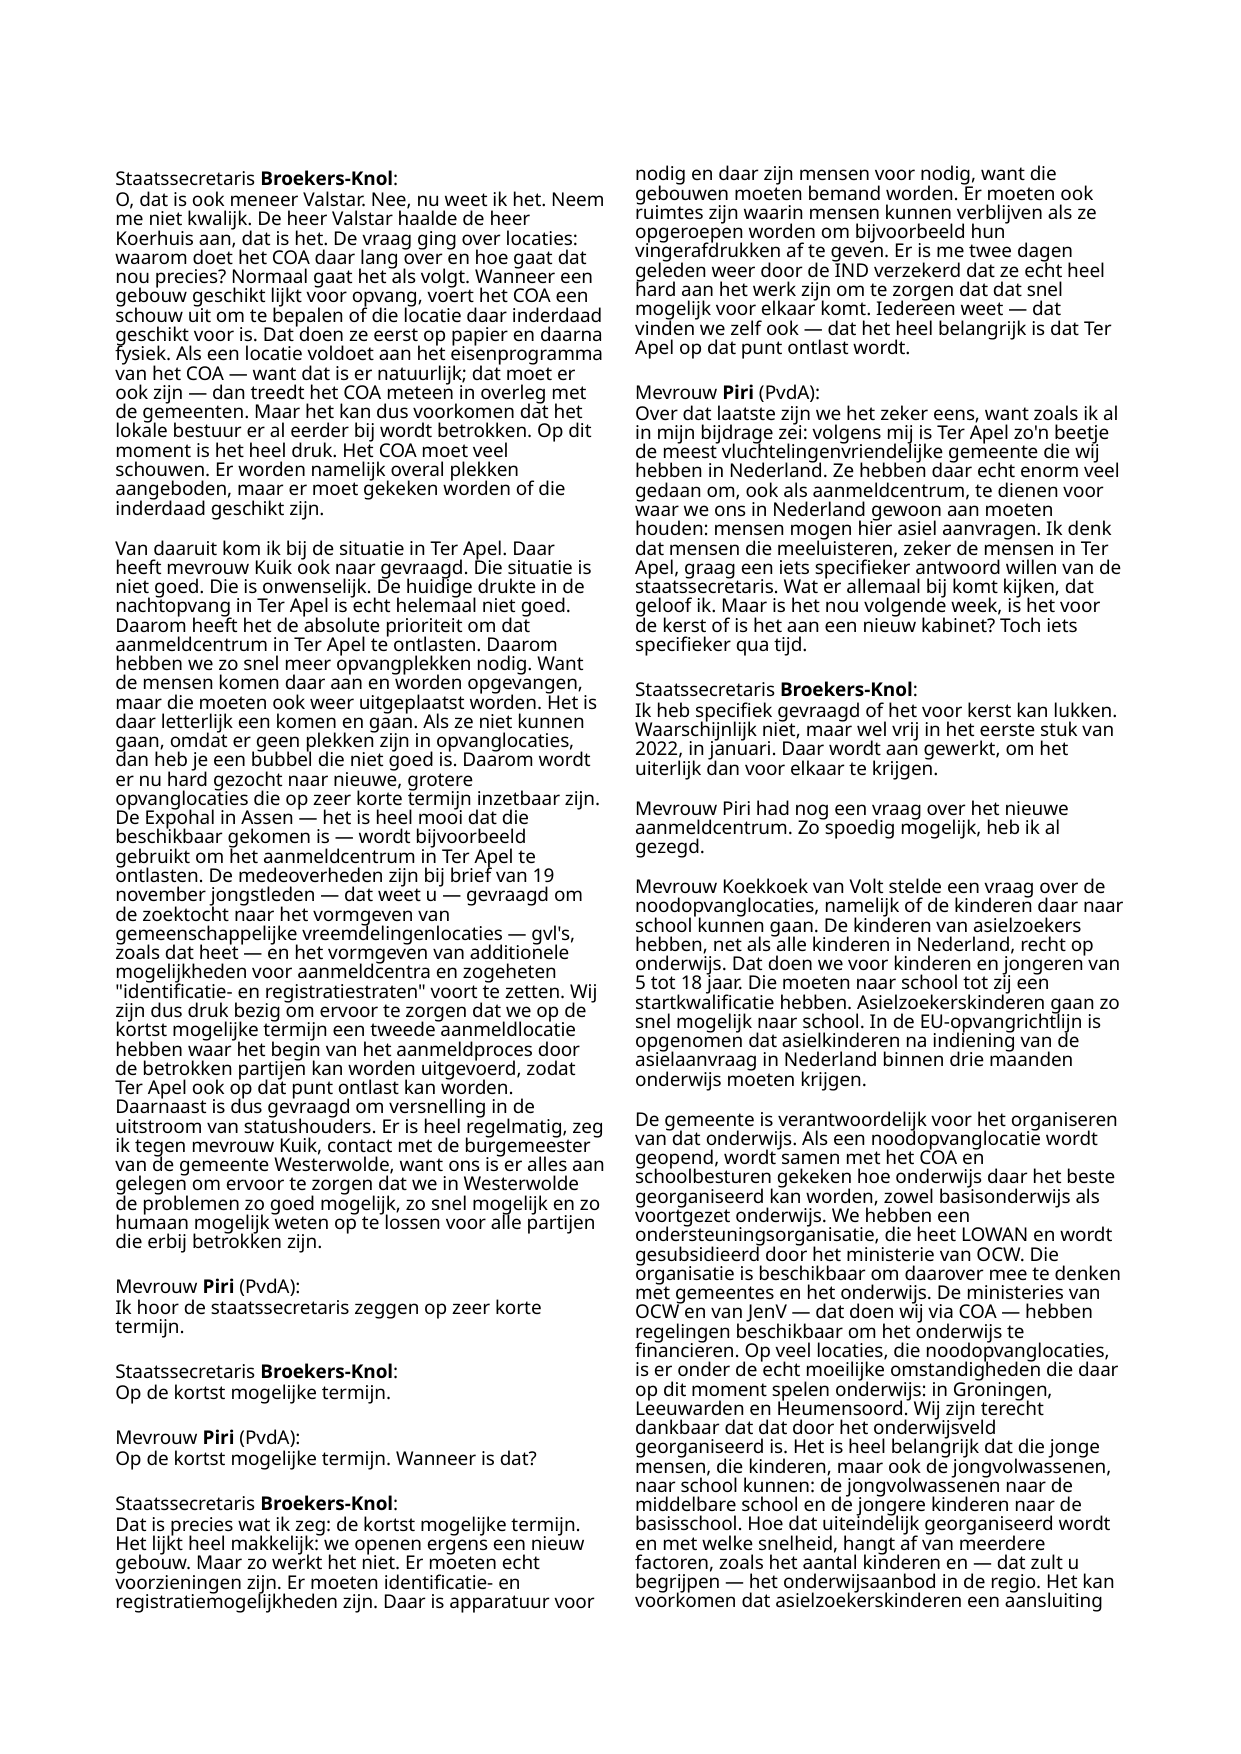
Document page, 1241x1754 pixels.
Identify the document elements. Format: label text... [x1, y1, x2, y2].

text Staatssecretaris Broekers-Knol: [115, 1490, 605, 1516]
text Dat is precies wat ik zeg: de kortst mogelijke termijn. Het lijkt heel makkelijk: we openen ergens een nieuw gebouw. Maar zo werkt het niet. Er moeten echt voorzieningen zijn. Er moeten identificatie- en registratiemogelijkheden zijn. Daar is apparatuur voor [115, 1516, 605, 1612]
text Op de kortst mogelijke termijn. Wanneer is dat? [115, 1450, 605, 1469]
text Ik hoor de staatssecretaris zeggen op zeer korte termijn. [115, 1299, 605, 1338]
text Mevrouw Koekkoek van Volt stelde een vraag over de noodopvanglocaties, namelijk of de kinderen daar naar school kunnen gaan. De kinderen van asielzoekers hebben, net als alle kinderen in Nederland, recht op onderwijs. Dat doen we voor kinderen en jongeren van 5 tot 18 jaar. Die moeten naar school tot zij een startkwalificatie hebben. Asielzoekerskinderen gaan zo snel mogelijk naar school. In de EU-opvangrichtlijn is opgenomen dat asielkinderen na indiening van de asielaanvraag in Nederland binnen drie maanden onderwijs moeten krijgen. [635, 878, 1125, 1090]
text Van daaruit kom ik bij de situatie in Ter Apel. Daar heeft mevrouw Kuik ook naar gevraagd. Die situatie is niet goed. Die is onwenselijk. De huidige drukte in de nachtopvang in Ter Apel is echt helemaal niet goed. Daarom heeft het de absolute prioriteit om dat aanmeldcentrum in Ter Apel te ontlasten. Daarom hebben we zo snel meer opvangplekken nodig. Want de mensen komen daar aan en worden opgevangen, maar die moeten ook weer uitgeplaatst worden. Het is daar letterlijk een komen en gaan. Als ze niet kunnen gaan, omdat er geen plekken zijn in opvanglocaties, dan heb je een bubbel die niet goed is. Daarom wordt er nu hard gezocht naar nieuwe, grotere opvanglocaties die op zeer korte termijn inzetbaar zijn. De Expohal in Assen — het is heel mooi dat die beschikbaar gekomen is — wordt bijvoorbeeld gebruikt om het aanmeldcentrum in Ter Apel te ontlasten. De medeoverheden zijn bij brief van 19 november jongstleden — dat weet u — gevraagd om de zoektocht naar het vormgeven van gemeenschappelijke vreemdelingenlocaties — gvl's, zoals dat heet — en het vormgeven van additionele mogelijkheden voor aanmeldcentra en zogeheten "identificatie- en registratiestraten" voort te zetten. Wij zijn dus druk bezig om ervoor te zorgen dat we op de kortst mogelijke termijn een tweede aanmeldlocatie hebben waar het begin van het aanmeldproces door de betrokken partijen kan worden uitgevoerd, zodat Ter Apel ook op dat punt ontlast kan worden. Daarnaast is dus gevraagd om versnelling in de uitstroom van statushouders. Er is heel regelmatig, zeg ik tegen mevrouw Kuik, contact met de burgemeester van de gemeente Westerwolde, want ons is er alles aan gelegen om ervoor te zorgen dat we in Westerwolde de problemen zo goed mogelijk, zo snel mogelijk en zo humaan mogelijk weten op te lossen voor alle partijen die erbij betrokken zijn. [115, 539, 605, 1252]
text Mevrouw Piri (PvdA): [635, 379, 1125, 404]
text Op de kortst mogelijke termijn. [115, 1384, 605, 1403]
text Staatssecretaris Broekers-Knol: [115, 165, 605, 191]
text O, dat is ook meneer Valstar. Nee, nu weet ik het. Neem me niet kwalijk. De heer Valstar haalde de heer Koerhuis aan, dat is het. De vraag ging over locaties: waarom doet het COA daar lang over en hoe gaat dat nou precies? Normaal gaat het als volgt. Wanneer een gebouw geschikt lijkt voor opvang, voert het COA een schouw uit om te bepalen of die locatie daar inderdaad geschikt voor is. Dat doen ze eerst op papier en daarna fysiek. Als een locatie voldoet aan het eisenprogramma van het COA — want dat is er natuurlijk; dat moet er ook zijn — dan treedt het COA meteen in overleg met de gemeenten. Maar het kan dus voorkomen dat het lokale bestuur er al eerder bij wordt betrokken. Op dit moment is het heel druk. Het COA moet veel schouwen. Er worden namelijk overal plekken aangeboden, maar er moet gekeken worden of die inderdaad geschikt zijn. [115, 191, 605, 519]
text Ik heb specifiek gevraagd of het voor kerst kan lukken. Waarschijnlijk niet, maar wel vrij in het eerste stuk van 2022, in januari. Daar wordt aan gewerkt, om het uiterlijk dan voor elkaar te krijgen. [635, 702, 1125, 779]
text Mevrouw Piri had nog een vraag over het nieuwe aanmeldcentrum. Zo spoedig mogelijk, heb ik al gezegd. [635, 799, 1125, 857]
text Staatssecretaris Broekers-Knol: [635, 676, 1125, 702]
text Mevrouw Piri (PvdA): [115, 1273, 605, 1299]
text nodig en daar zijn mensen voor nodig, want die gebouwen moeten bemand worden. Er moeten ook ruimtes zijn waarin mensen kunnen verblijven als ze opgeroepen worden om bijvoorbeeld hun vingerafdrukken af te geven. Er is me twee dagen geleden weer door de IND verzekerd dat ze echt heel hard aan het werk zijn om te zorgen dat dat snel mogelijk voor elkaar komt. Iedereen weet — dat vinden we zelf ook — dat het heel belangrijk is dat Ter Apel op dat punt ontlast wordt. [635, 165, 1125, 358]
text Staatssecretaris Broekers-Knol: [115, 1358, 605, 1384]
text De gemeente is verantwoordelijk voor het organiseren van dat onderwijs. Als een noodopvanglocatie wordt geopend, wordt samen met het COA en schoolbesturen gekeken hoe onderwijs daar het beste georganiseerd kan worden, zowel basisonderwijs als voortgezet onderwijs. We hebben een ondersteuningsorganisatie, die heet LOWAN en wordt gesubsidieerd door het ministerie van OCW. Die organisatie is beschikbaar om daarover mee te denken met gemeentes en het onderwijs. De ministeries van OCW en van JenV — dat doen wij via COA — hebben regelingen beschikbaar om het onderwijs te financieren. Op veel locaties, die noodopvanglocaties, is er onder de echt moeilijke omstandigheden die daar op dit moment spelen onderwijs: in Groningen, Leeuwarden en Heumensoord. Wij zijn terecht dankbaar dat dat door het onderwijsveld georganiseerd is. Het is heel belangrijk dat die jonge mensen, die kinderen, maar ook de jongvolwassenen, naar school kunnen: de jongvolwassenen naar de middelbare school en de jongere kinderen naar de basisschool. Hoe dat uiteindelijk georganiseerd wordt en met welke snelheid, hangt af van meerdere factoren, zoals het aantal kinderen en — dat zult u begrijpen — het onderwijsaanbod in de regio. Het kan voorkomen dat asielzoekerskinderen een aansluiting [635, 1111, 1125, 1612]
text Mevrouw Piri (PvdA): [115, 1424, 605, 1450]
text Over dat laatste zijn we het zeker eens, want zoals ik al in mijn bijdrage zei: volgens mij is Ter Apel zo'n beetje de meest vluchtelingenvriendelijke gemeente die wij hebben in Nederland. Ze hebben daar echt enorm veel gedaan om, ook als aanmeldcentrum, te dienen voor waar we ons in Nederland gewoon aan moeten houden: mensen mogen hier asiel aanvragen. Ik denk dat mensen die meeluisteren, zeker de mensen in Ter Apel, graag een iets specifieker antwoord willen van de staatssecretaris. Wat er allemaal bij komt kijken, dat geloof ik. Maar is het nou volgende week, is het voor de kerst of is het aan een nieuw kabinet? Toch iets specifieker qua tijd. [635, 404, 1125, 655]
